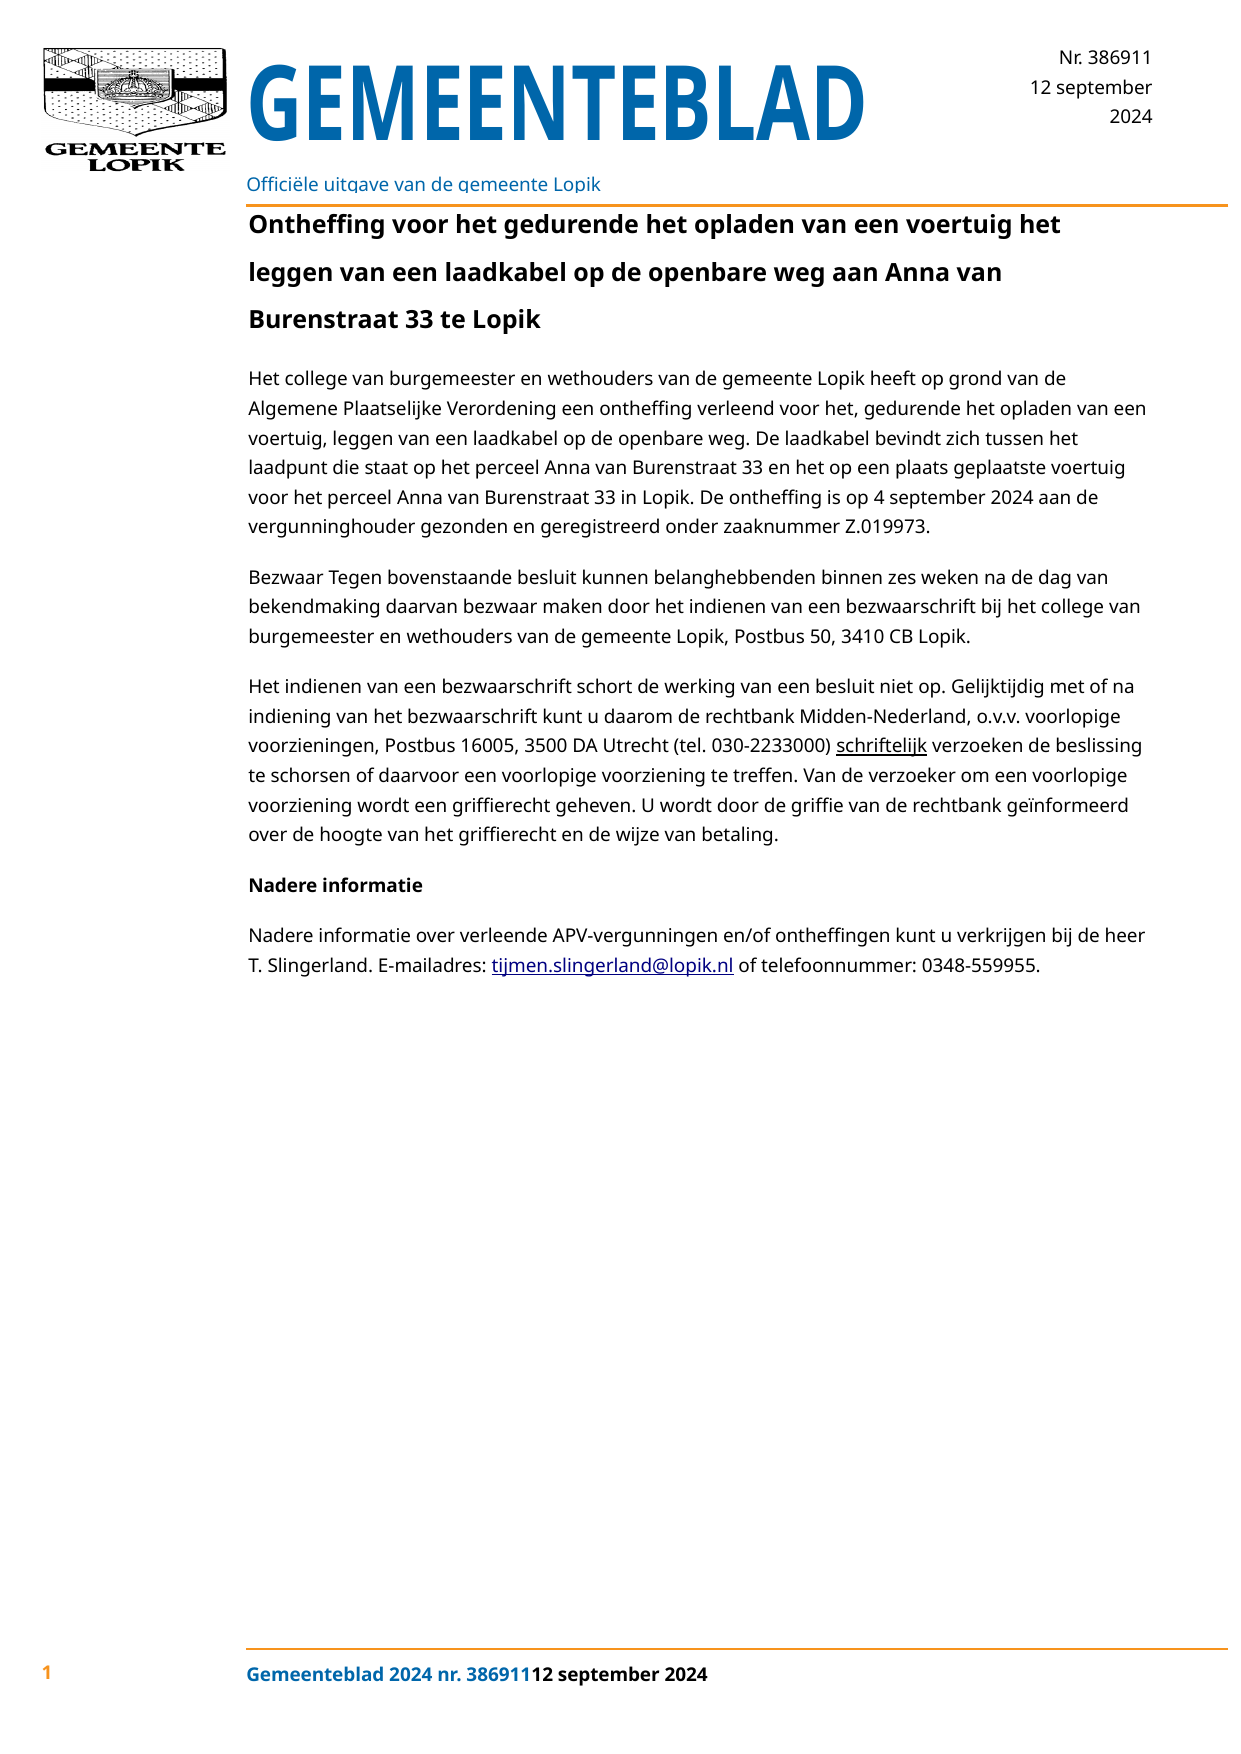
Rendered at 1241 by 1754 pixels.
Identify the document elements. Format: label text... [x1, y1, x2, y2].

text Het college van burgemeester en wethouders van de gemeente Lopik heeft op grond van de Algemene Plaatselijke Verordening een ontheffing verleend voor het, gedurende het opladen van een voertuig, leggen van een laadkabel op de openbare weg. De laadkabel bevindt zich tussen het laadpunt die staat op het perceel Anna van Burenstraat 33 en het op een plaats geplaatste voertuig voor het perceel Anna van Burenstraat 33 in Lopik. De ontheffing is op 4 september 2024 aan de vergunninghouder gezonden en geregistreerd onder zaaknummer Z.019973. [248, 366, 1152, 539]
text Bezwaar Tegen bovenstaande besluit kunnen belanghebbenden binnen zes weken na de dag van bekendmaking daarvan bezwaar maken door het indienen van een bezwaarschrift bij het college van burgemeester en wethouders van de gemeente Lopik, Postbus 50, 3410 CB Lopik. [248, 564, 1152, 649]
text Nadere informatie over verleende APV-vergunningen en/of ontheffingen kunt u verkrijgen bij de heer T. Slingerland. E-mailadres: tijmen.slingerland@lopik.nl of telefoonnummer: 0348-559955. [248, 922, 1152, 977]
text Ontheffing voor het gedurende het opladen van een voertuig het leggen van een laadkabel op de openbare weg aan Anna van Burenstraat 33 te Lopik [248, 207, 1152, 336]
text Nadere informatie [248, 872, 1152, 897]
text Het indienen van een bezwaarschrift schort de werking van een besluit niet op. Gelijktijdig met of na indiening van het bezwaarschrift kunt u daarom de rechtbank Midden-Nederland, o.v.v. voorlopige voorzieningen, Postbus 16005, 3500 DA Utrecht (tel. 030-2233000) schriftelijk verzoeken de beslissing te schorsen of daarvoor een voorlopige voorziening te treffen. Van de verzoeker om een voorlopige voorziening wordt een griffierecht geheven. U wordt door de griffie van de rechtbank geïnformeerd over de hoogte van het griffierecht en de wijze van betaling. [248, 673, 1152, 847]
picture [41, 47, 231, 172]
